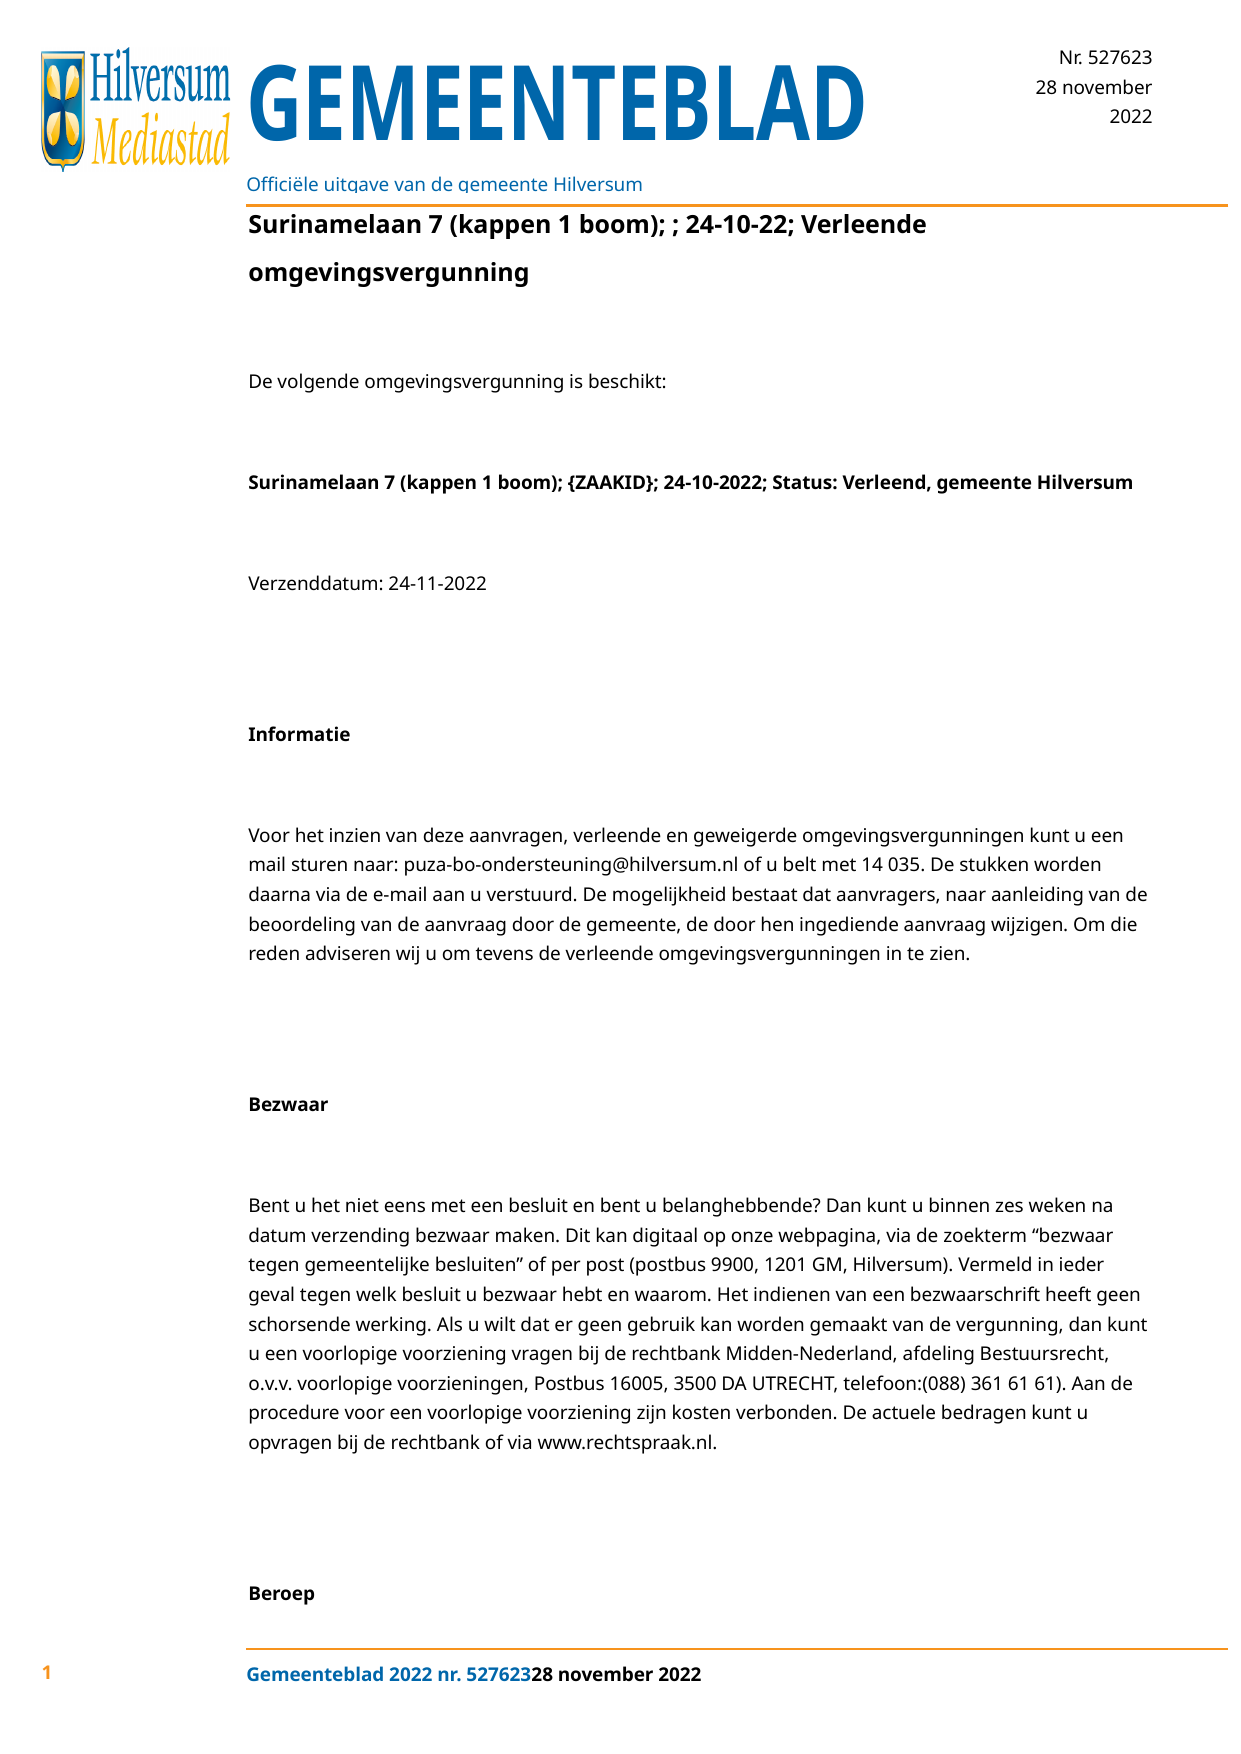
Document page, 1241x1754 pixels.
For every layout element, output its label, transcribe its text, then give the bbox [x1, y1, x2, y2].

text Surinamelaan 7 (kappen 1 boom); ; 24-10-22; Verleende omgevingsvergunning [248, 207, 1152, 288]
text Informatie [248, 721, 1152, 747]
text De volgende omgevingsvergunning is beschikt: [248, 368, 1152, 394]
picture [41, 47, 231, 172]
text Surinamelaan 7 (kappen 1 boom); {ZAAKID}; 24-10-2022; Status: Verleend, gemeente Hilversum [248, 469, 1152, 495]
text Verzenddatum: 24-11-2022 [248, 570, 1152, 596]
text Beroep [248, 1580, 1152, 1606]
text Bezwaar [248, 1092, 1152, 1117]
text Bent u het niet eens met een besluit en bent u belanghebbende? Dan kunt u binnen zes weken na datum verzending bezwaar maken. Dit kan digitaal op onze webpagina, via de zoekterm “bezwaar tegen gemeentelijke besluiten” of per post (postbus 9900, 1201 GM, Hilversum). Vermeld in ieder geval tegen welk besluit u bezwaar hebt en waarom. Het indienen van een bezwaarschrift heeft geen schorsende werking. Als u wilt dat er geen gebruik kan worden gemaakt van de vergunning, dan kunt u een voorlopige voorziening vragen bij de rechtbank Midden-Nederland, afdeling Bestuursrecht, o.v.v. voorlopige voorzieningen, Postbus 16005, 3500 DA UTRECHT, telefoon:(088) 361 61 61). Aan de procedure voor een voorlopige voorziening zijn kosten verbonden. De actuele bedragen kunt u opvragen bij de rechtbank of via www.rechtspraak.nl. [248, 1192, 1152, 1455]
text Voor het inzien van deze aanvragen, verleende en geweigerde omgevingsvergunningen kunt u een mail sturen naar: puza-bo-ondersteuning@hilversum.nl of u belt met 14 035. De stukken worden daarna via de e-mail aan u verstuurd. De mogelijkheid bestaat dat aanvragers, naar aanleiding van de beoordeling van de aanvraag door de gemeente, de door hen ingediende aanvraag wijzigen. Om die reden adviseren wij u om tevens de verleende omgevingsvergunningen in te zien. [248, 822, 1152, 966]
